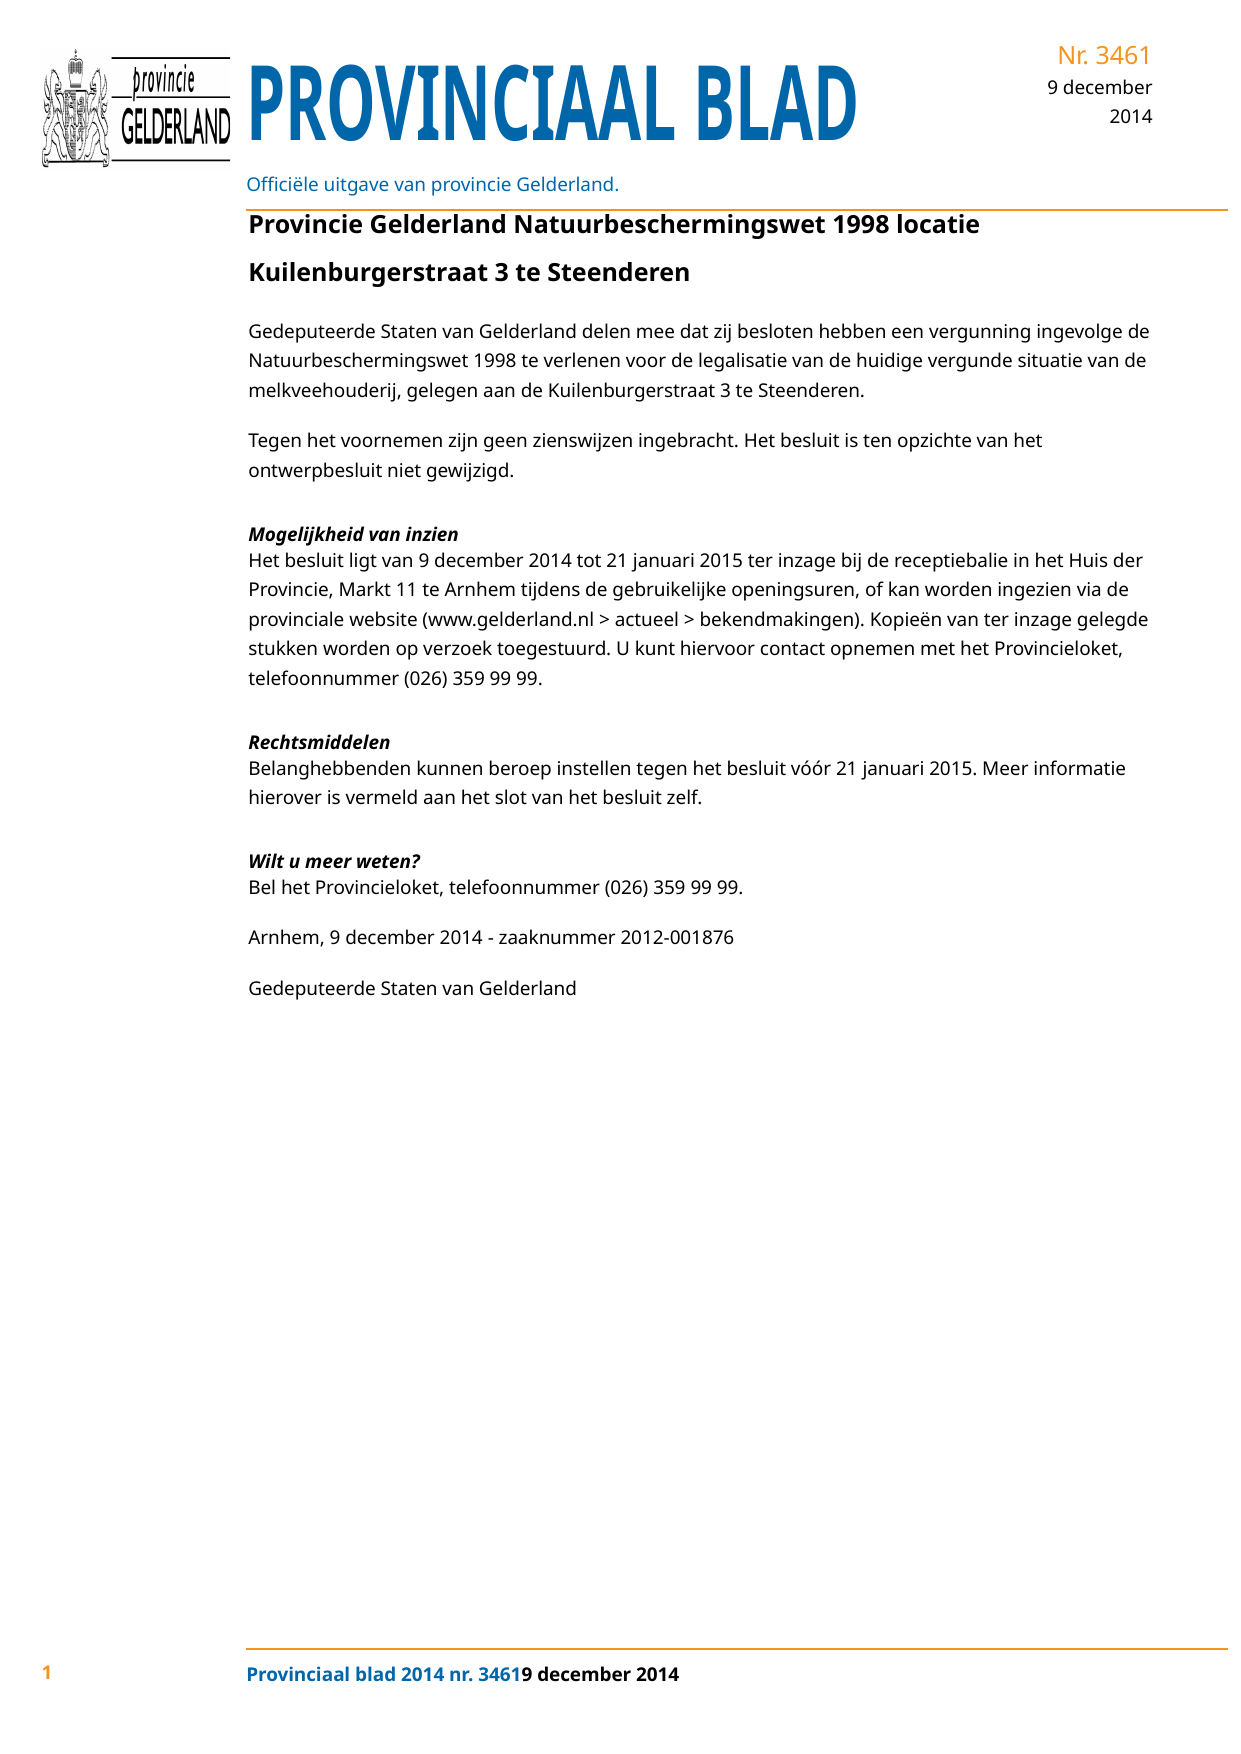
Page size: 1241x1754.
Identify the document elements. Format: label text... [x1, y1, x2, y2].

text Wilt u meer weten? [248, 848, 1152, 874]
text Gedeputeerde Staten van Gelderland [248, 975, 1152, 1001]
picture [41, 47, 231, 172]
text Arnhem, 9 december 2014 - zaaknummer 2012-001876 [248, 924, 1152, 950]
text Mogelijkheid van inzien [248, 521, 1152, 547]
text Bel het Provincieloket, telefoonnummer (026) 359 99 99. [248, 874, 1152, 900]
text Rechtsmiddelen [248, 729, 1152, 755]
text Provincie Gelderland Natuurbeschermingswet 1998 locatie Kuilenburgerstraat 3 te Steenderen [248, 211, 1152, 288]
text Tegen het voornemen zijn geen zienswijzen ingebracht. Het besluit is ten opzichte van het ontwerpbesluit niet gewijzigd. [248, 427, 1152, 483]
text Belanghebbenden kunnen beroep instellen tegen het besluit vóór 21 januari 2015. Meer informatie hierover is vermeld aan het slot van het besluit zelf. [248, 755, 1152, 810]
text Gedeputeerde Staten van Gelderland delen mee dat zij besloten hebben een vergunning ingevolge de Natuurbeschermingswet 1998 te verlenen voor de legalisatie van de huidige vergunde situatie van de melkveehouderij, gelegen aan de Kuilenburgerstraat 3 te Steenderen. [248, 318, 1152, 403]
text Het besluit ligt van 9 december 2014 tot 21 januari 2015 ter inzage bij de receptiebalie in het Huis der Provincie, Markt 11 te Arnhem tijdens de gebruikelijke openingsuren, of kan worden ingezien via de provinciale website (www.gelderland.nl > actueel > bekendmakingen). Kopieën van ter inzage gelegde stukken worden op verzoek toegestuurd. U kunt hiervoor contact opnemen met het Provincieloket, telefoonnummer (026) 359 99 99. [248, 547, 1152, 691]
